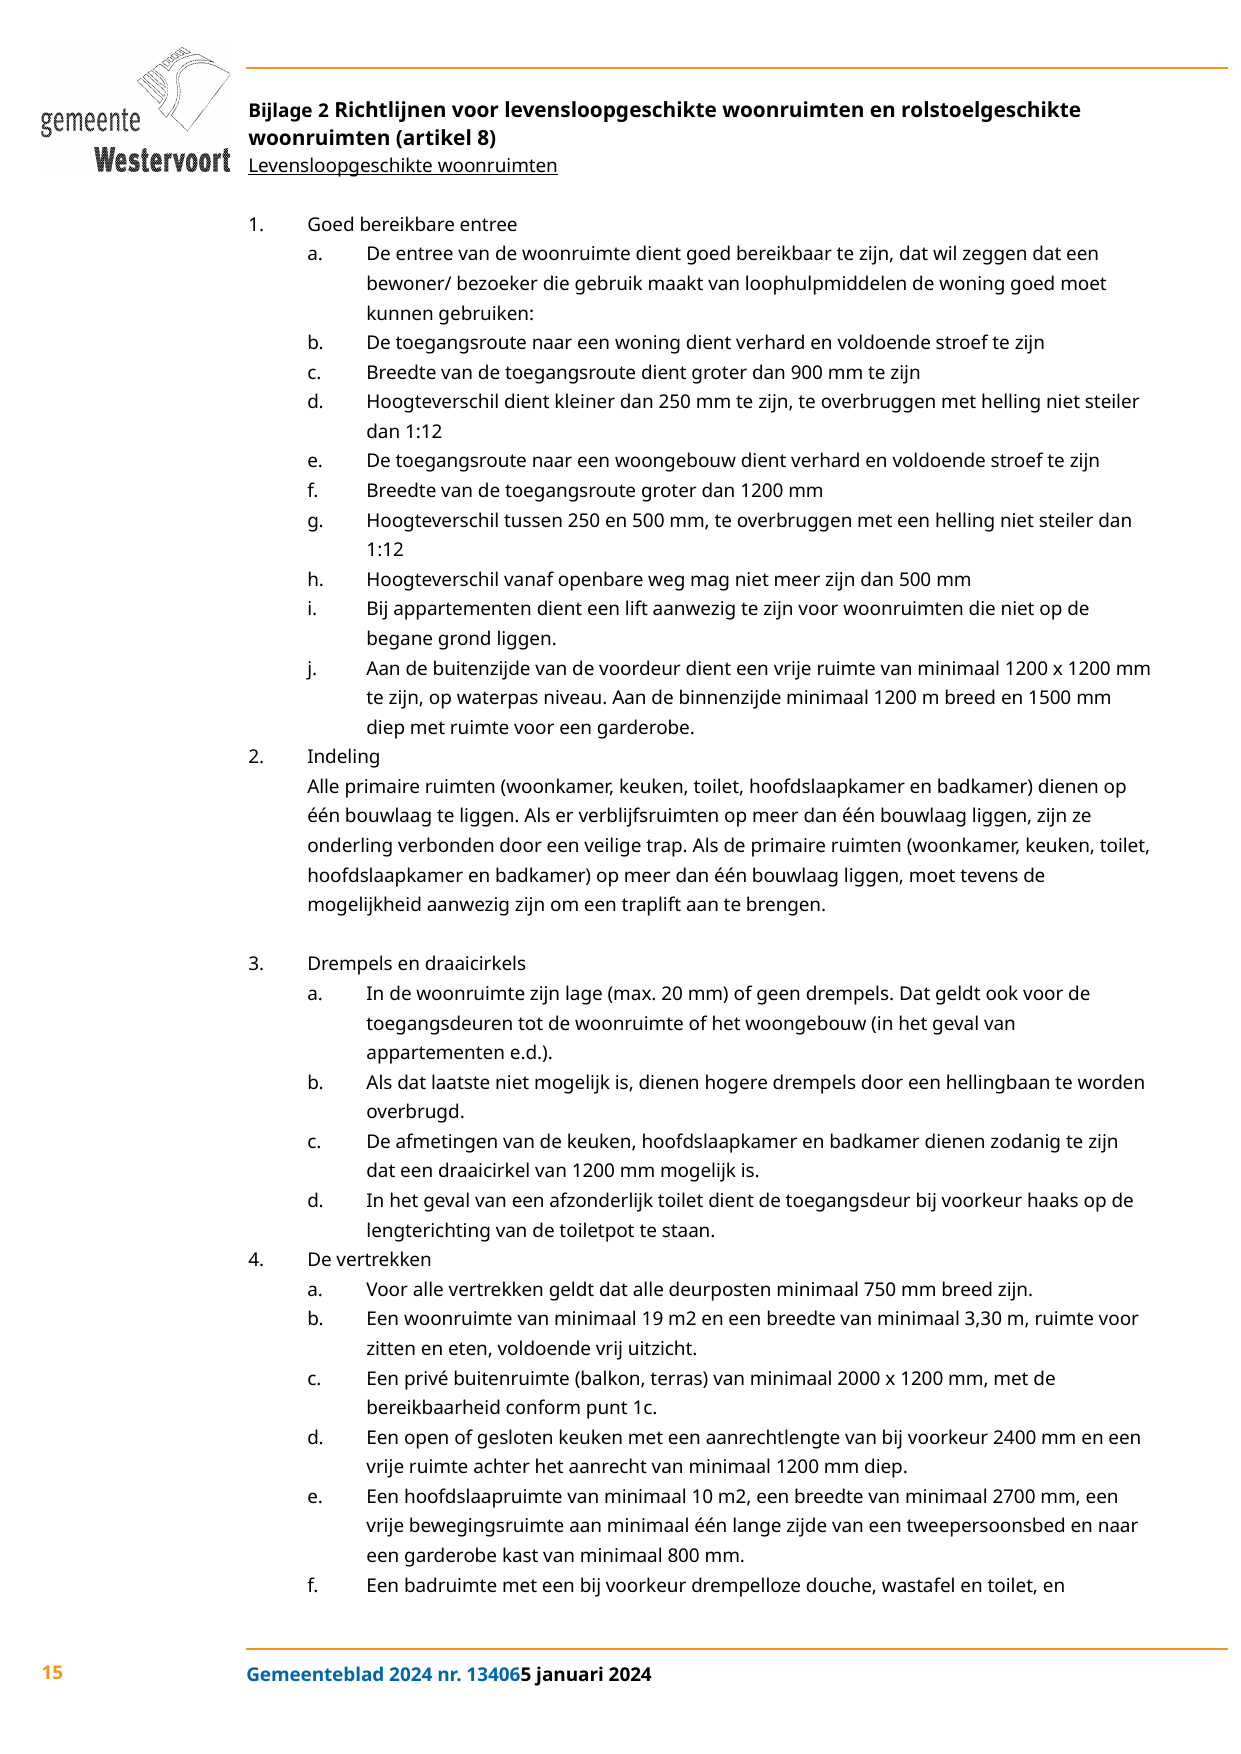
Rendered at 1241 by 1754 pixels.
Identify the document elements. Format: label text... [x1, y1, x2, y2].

list Voor alle vertrekken geldt dat alle deurposten minimaal 750 mm breed zijn. [307, 1276, 1152, 1302]
list In de woonruimte zijn lage (max. 20 mm) of geen drempels. Dat geldt ook voor de toegangsdeuren tot de woonruimte of het woongebouw (in het geval van appartementen e.d.). [307, 980, 1152, 1065]
list Breedte van de toegangsroute groter dan 1200 mm [307, 477, 1152, 503]
list Een hoofdslaapruimte van minimaal 10 m2, een breedte van minimaal 2700 mm, een vrije bewegingsruimte aan minimaal één lange zijde van een tweepersoonsbed en naar een garderobe kast van minimaal 800 mm. [307, 1483, 1152, 1568]
list Indeling [248, 743, 1152, 769]
list Een privé buitenruimte (balkon, terras) van minimaal 2000 x 1200 mm, met de bereikbaarheid conform punt 1c. [307, 1365, 1152, 1420]
list Een badruimte met een bij voorkeur drempelloze douche, wastafel en toilet, en [307, 1572, 1152, 1597]
list De afmetingen van de keuken, hoofdslaapkamer en badkamer dienen zodanig te zijn dat een draaicirkel van 1200 mm mogelijk is. [307, 1128, 1152, 1183]
text Bijlage 2 Richtlijnen voor levensloopgeschikte woonruimten en rolstoelgeschikte woonruimten (artikel 8) [248, 95, 1152, 152]
list De entree van de woonruimte dient goed bereikbaar te zijn, dat wil zeggen dat een bewoner/ bezoeker die gebruik maakt van loophulpmiddelen de woning goed moet kunnen gebruiken: [307, 241, 1152, 325]
list Breedte van de toegangsroute dient groter dan 900 mm te zijn [307, 359, 1152, 384]
list Bij appartementen dient een lift aanwezig te zijn voor woonruimten die niet op de begane grond liggen. [307, 596, 1152, 651]
text Levensloopgeschikte woonruimten [248, 152, 1152, 177]
list De vertrekken [248, 1246, 1152, 1272]
list Een woonruimte van minimaal 19 m2 en een breedte van minimaal 3,30 m, ruimte voor zitten en eten, voldoende vrij uitzicht. [307, 1306, 1152, 1361]
picture [41, 47, 231, 172]
list Een open of gesloten keuken met een aanrechtlengte van bij voorkeur 2400 mm en een vrije ruimte achter het aanrecht van minimaal 1200 mm diep. [307, 1424, 1152, 1479]
list De toegangsroute naar een woongebouw dient verhard en voldoende stroef te zijn [307, 448, 1152, 473]
list Aan de buitenzijde van de voordeur dient een vrije ruimte van minimaal 1200 x 1200 mm te zijn, op waterpas niveau. Aan de binnenzijde minimaal 1200 m breed en 1500 mm diep met ruimte voor een garderobe. [307, 655, 1152, 739]
list In het geval van een afzonderlijk toilet dient de toegangsdeur bij voorkeur haaks op de lengterichting van de toiletpot te staan. [307, 1187, 1152, 1242]
list De toegangsroute naar een woning dient verhard en voldoende stroef te zijn [307, 329, 1152, 355]
list Hoogteverschil tussen 250 en 500 mm, te overbruggen met een helling niet steiler dan 1:12 [307, 507, 1152, 562]
list Drempels en draaicirkels [248, 951, 1152, 976]
list Goed bereikbare entree [248, 211, 1152, 237]
list Als dat laatste niet mogelijk is, dienen hogere drempels door een hellingbaan te worden overbrugd. [307, 1069, 1152, 1124]
list Hoogteverschil dient kleiner dan 250 mm te zijn, te overbruggen met helling niet steiler dan 1:12 [307, 388, 1152, 444]
list Alle primaire ruimten (woonkamer, keuken, toilet, hoofdslaapkamer en badkamer) dienen op één bouwlaag te liggen. Als er verblijfsruimten op meer dan één bouwlaag liggen, zijn ze onderling verbonden door een veilige trap. Als de primaire ruimten (woonkamer, keuken, toilet, hoofdslaapkamer en badkamer) op meer dan één bouwlaag liggen, moet tevens de mogelijkheid aanwezig zijn om een traplift aan te brengen. [248, 773, 1152, 917]
list Hoogteverschil vanaf openbare weg mag niet meer zijn dan 500 mm [307, 566, 1152, 592]
